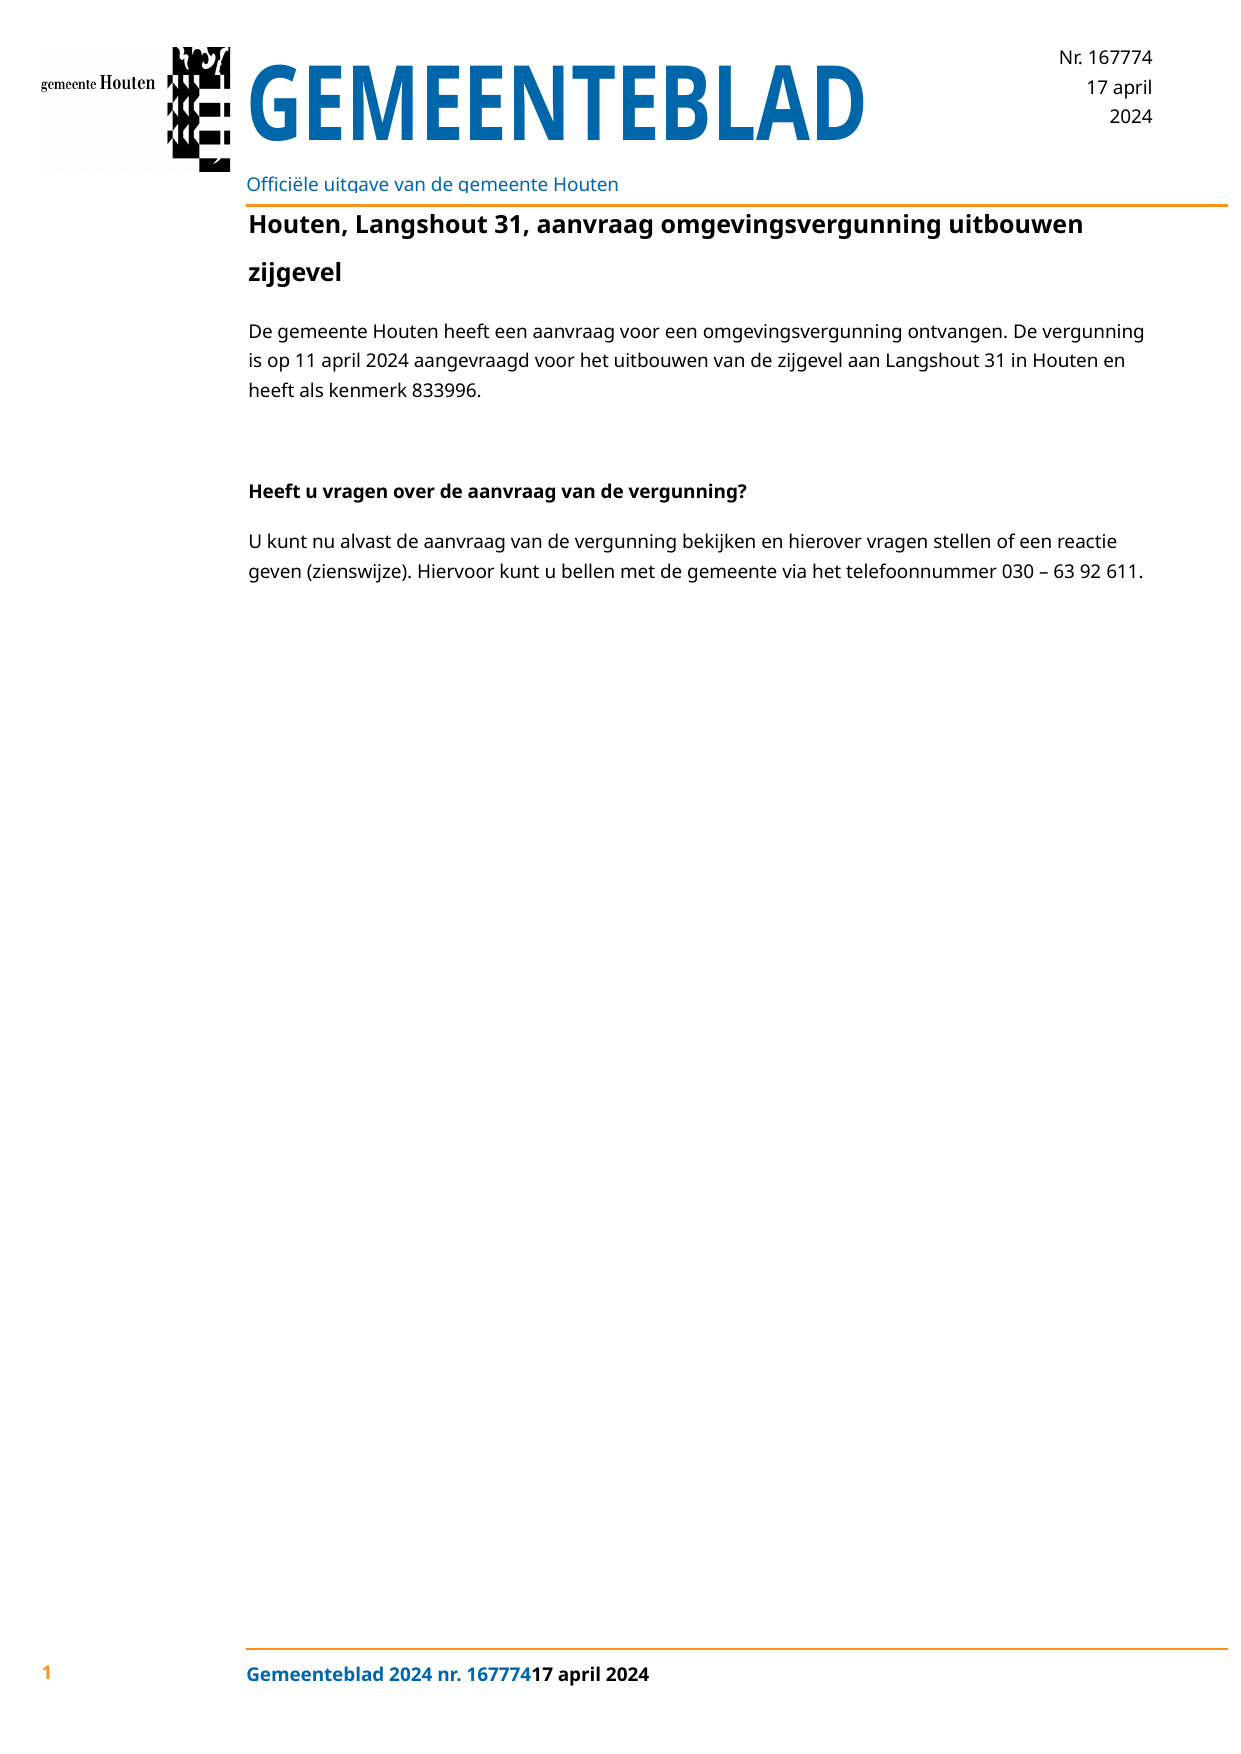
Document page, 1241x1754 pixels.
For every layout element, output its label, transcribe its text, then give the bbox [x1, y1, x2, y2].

text De gemeente Houten heeft een aanvraag voor een omgevingsvergunning ontvangen. De vergunning is op 11 april 2024 aangevraagd voor het uitbouwen van de zijgevel aan Langshout 31 in Houten en heeft als kenmerk 833996. [248, 318, 1152, 403]
picture [41, 47, 231, 172]
text Houten, Langshout 31, aanvraag omgevingsvergunning uitbouwen zijgevel [248, 207, 1152, 288]
text U kunt nu alvast de aanvraag van de vergunning bekijken en hierover vragen stellen of een reactie geven (zienswijze). Hiervoor kunt u bellen met de gemeente via het telefoonnummer 030 – 63 92 611. [248, 528, 1152, 584]
text Heeft u vragen over de aanvraag van de vergunning? [248, 478, 1152, 504]
